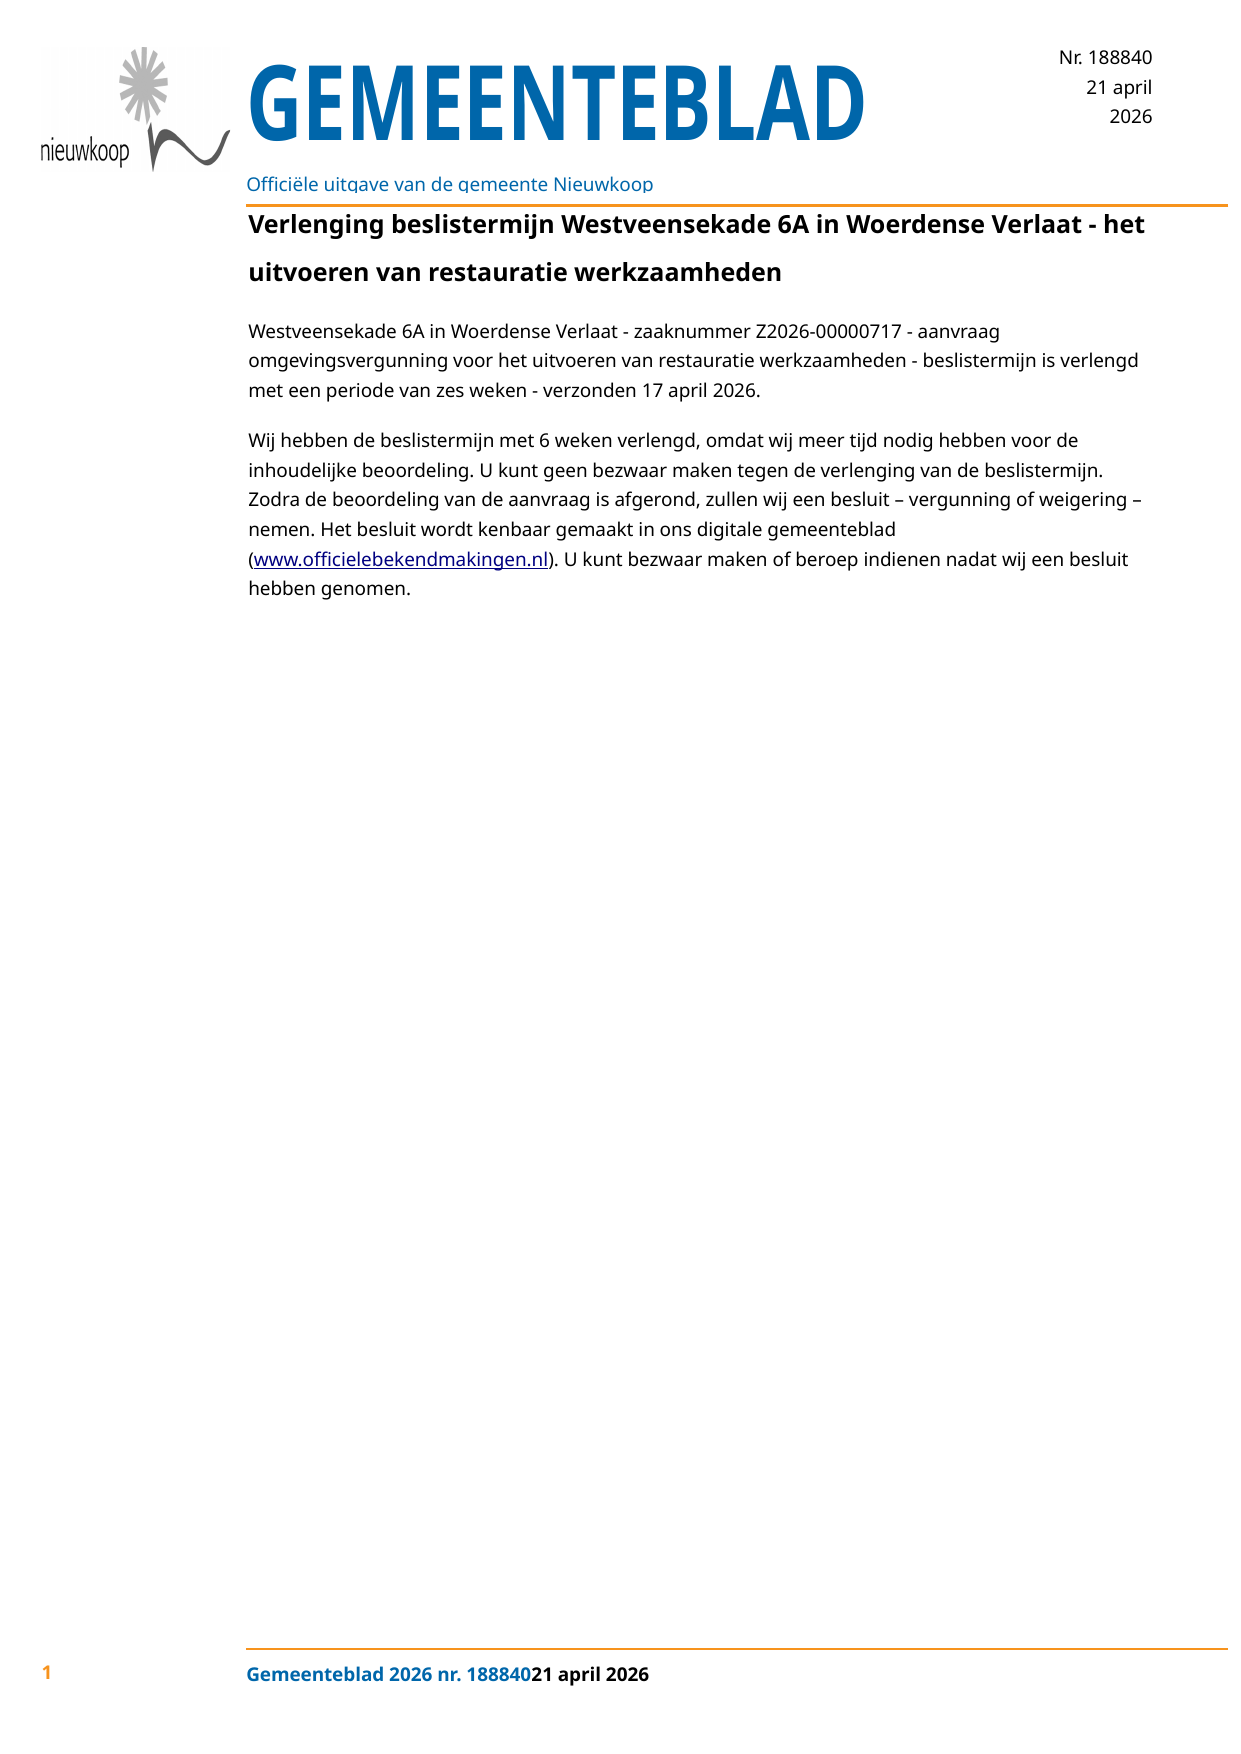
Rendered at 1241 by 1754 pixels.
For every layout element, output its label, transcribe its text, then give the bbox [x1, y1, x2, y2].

text Westveensekade 6A in Woerdense Verlaat - zaaknummer Z2026-00000717 - aanvraag omgevingsvergunning voor het uitvoeren van restauratie werkzaamheden - beslistermijn is verlengd met een periode van zes weken - verzonden 17 april 2026. [248, 318, 1152, 403]
text Verlenging beslistermijn Westveensekade 6A in Woerdense Verlaat - het uitvoeren van restauratie werkzaamheden [248, 207, 1152, 288]
text Wij hebben de beslistermijn met 6 weken verlengd, omdat wij meer tijd nodig hebben voor de inhoudelijke beoordeling. U kunt geen bezwaar maken tegen de verlenging van de beslistermijn. Zodra de beoordeling van de aanvraag is afgerond, zullen wij een besluit – vergunning of weigering – nemen. Het besluit wordt kenbaar gemaakt in ons digitale gemeenteblad (www.officielebekendmakingen.nl). U kunt bezwaar maken of beroep indienen nadat wij een besluit hebben genomen. [248, 427, 1152, 601]
picture [41, 47, 231, 172]
